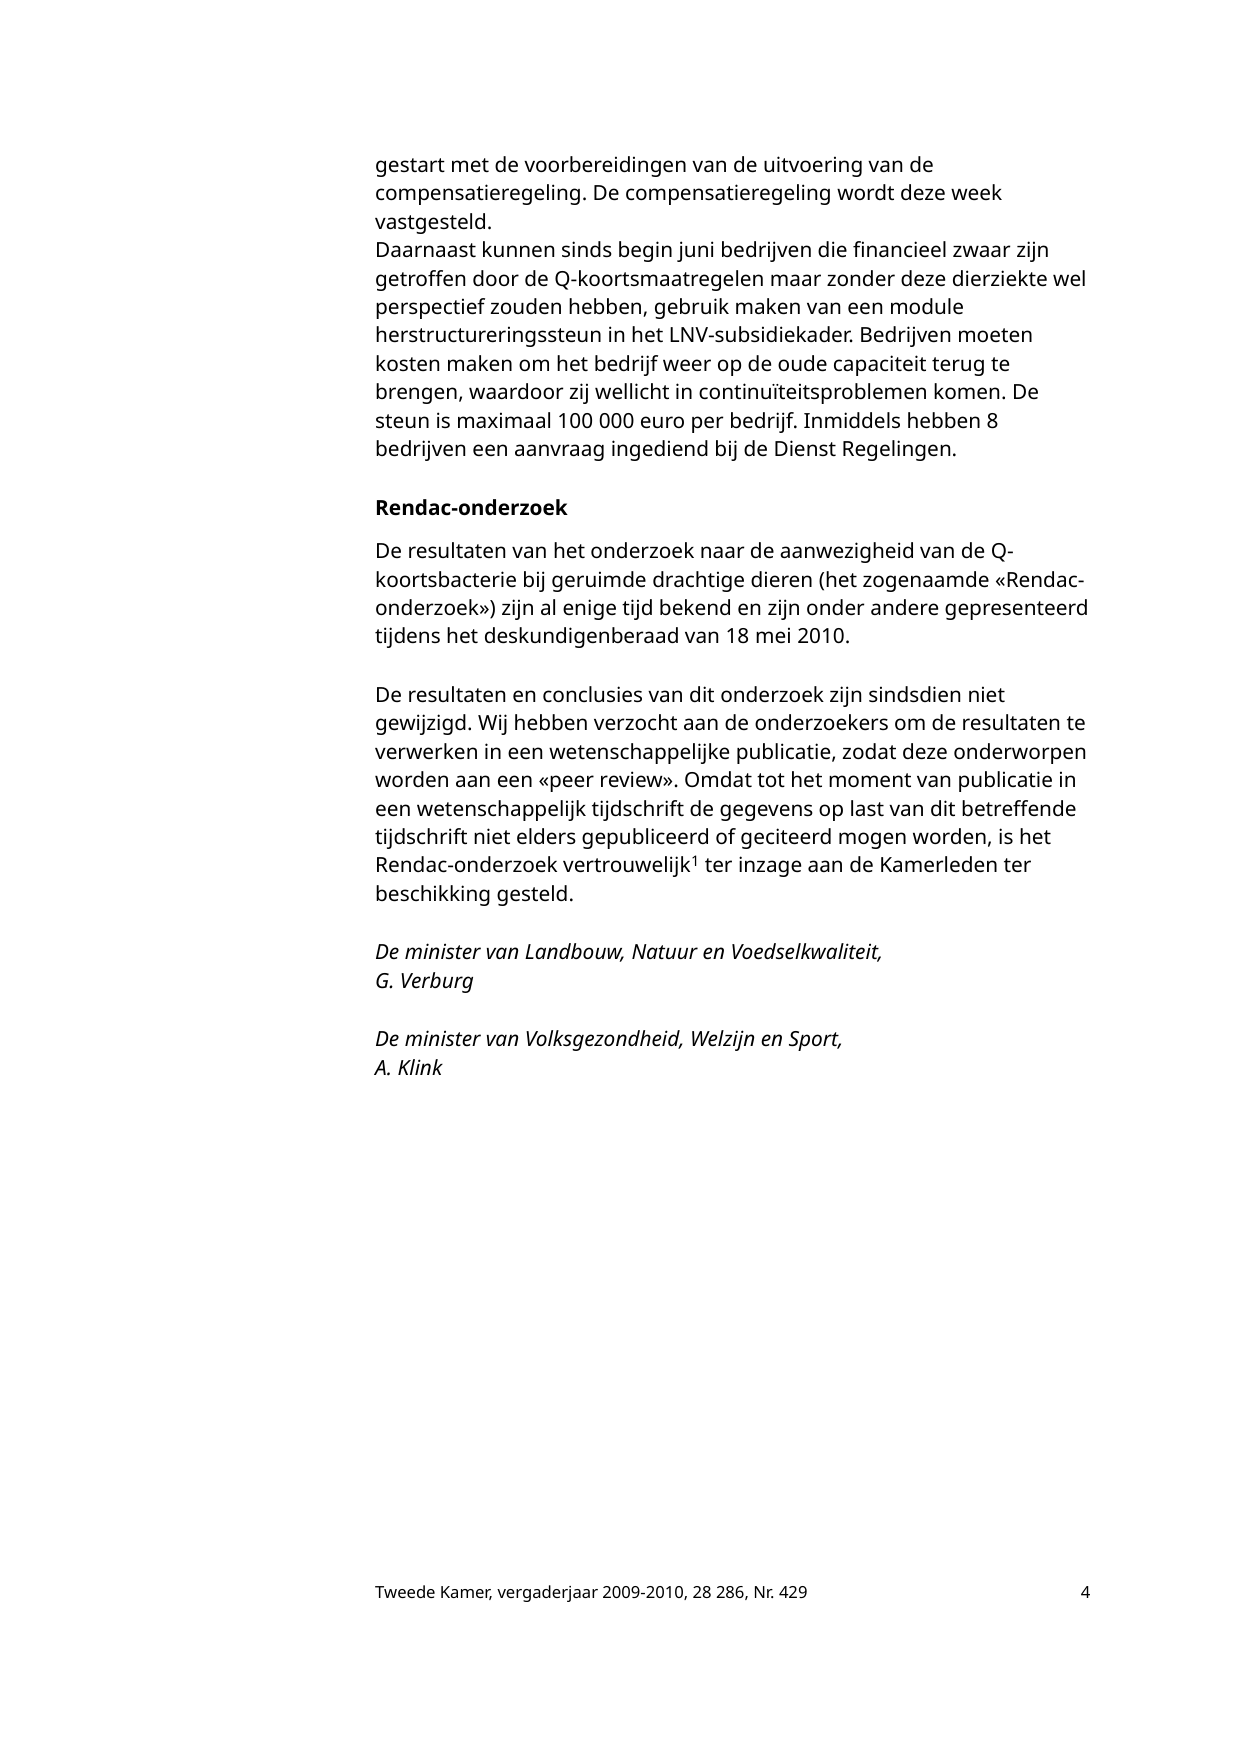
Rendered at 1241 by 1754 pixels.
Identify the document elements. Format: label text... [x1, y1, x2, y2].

text Rendac-onderzoek [375, 493, 1090, 521]
text De minister van Landbouw, Natuur en Voedselkwaliteit, [375, 937, 1090, 966]
text Daarnaast kunnen sinds begin juni bedrijven die financieel zwaar zijn getroffen door de Q-koortsmaatregelen maar zonder deze dierziekte wel perspectief zouden hebben, gebruik maken van een module herstructureringssteun in het LNV-subsidiekader. Bedrijven moeten kosten maken om het bedrijf weer op de oude capaciteit terug te brengen, waardoor zij wellicht in continuïteitsproblemen komen. De steun is maximaal 100 000 euro per bedrijf. Inmiddels hebben 8 bedrijven een aanvraag ingediend bij de Dienst Regelingen. [375, 235, 1090, 463]
text G. Verburg [375, 966, 1090, 994]
text A. Klink [375, 1053, 1090, 1081]
text De resultaten en conclusies van dit onderzoek zijn sindsdien niet gewijzigd. Wij hebben verzocht aan de onderzoekers om de resultaten te verwerken in een wetenschappelijke publicatie, zodat deze onderworpen worden aan een «peer review». Omdat tot het moment van publicatie in een wetenschappelijk tijdschrift de gegevens op last van dit betreffende tijdschrift niet elders gepubliceerd of geciteerd mogen worden, is het Rendac-onderzoek vertrouwelijk1 ter inzage aan de Kamerleden ter beschikking gesteld. [375, 680, 1090, 907]
text De resultaten van het onderzoek naar de aanwezigheid van de Q-koortsbacterie bij geruimde drachtige dieren (het zogenaamde «Rendac-onderzoek») zijn al enige tijd bekend en zijn onder andere gepresenteerd tijdens het deskundigenberaad van 18 mei 2010. [375, 536, 1090, 650]
text gestart met de voorbereidingen van de uitvoering van de compensatieregeling. De compensatieregeling wordt deze week vastgesteld. [375, 150, 1090, 235]
text De minister van Volksgezondheid, Welzijn en Sport, [375, 1024, 1090, 1053]
